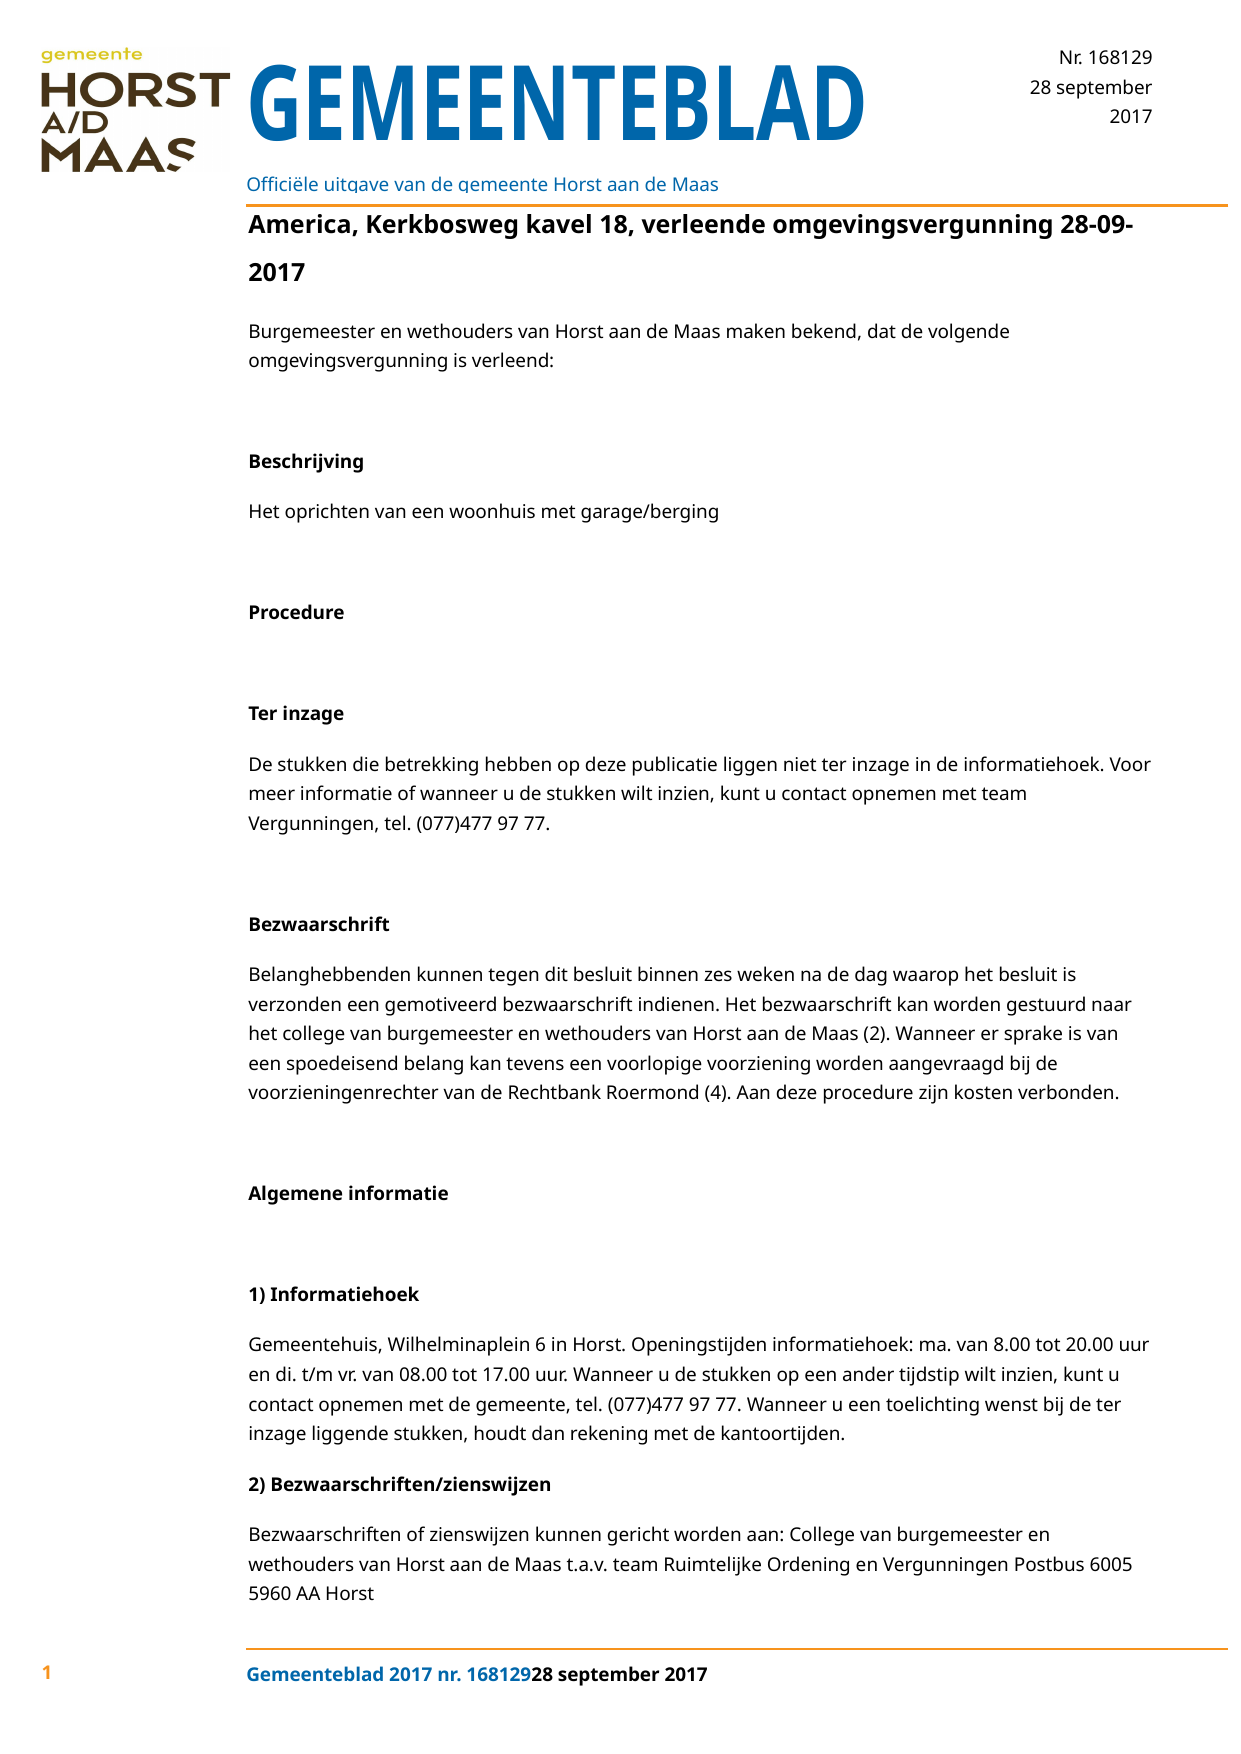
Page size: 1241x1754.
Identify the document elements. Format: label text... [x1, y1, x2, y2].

text 1) Informatiehoek [248, 1281, 1152, 1307]
text Het oprichten van een woonhuis met garage/berging [248, 499, 1152, 524]
text Gemeentehuis, Wilhelminaplein 6 in Horst. Openingstijden informatiehoek: ma. van 8.00 tot 20.00 uur en di. t/m vr. van 08.00 tot 17.00 uur. Wanneer u de stukken op een ander tijdstip wilt inzien, kunt u contact opnemen met de gemeente, tel. (077)477 97 77. Wanneer u een toelichting wenst bij de ter inzage liggende stukken, houdt dan rekening met de kantoortijden. [248, 1332, 1152, 1446]
text Beschrijving [248, 448, 1152, 474]
text Burgemeester en wethouders van Horst aan de Maas maken bekend, dat de volgende omgevingsvergunning is verleend: [248, 318, 1152, 373]
text Bezwaarschrift [248, 911, 1152, 937]
text Bezwaarschriften of zienswijzen kunnen gericht worden aan: College van burgemeester en wethouders van Horst aan de Maas t.a.v. team Ruimtelijke Ordening en Vergunningen Postbus 6005 5960 AA Horst [248, 1521, 1152, 1606]
text Algemene informatie [248, 1180, 1152, 1206]
text Ter inzage [248, 700, 1152, 726]
picture [41, 47, 231, 172]
text Procedure [248, 599, 1152, 625]
text 2) Bezwaarschriften/zienswijzen [248, 1471, 1152, 1497]
text De stukken die betrekking hebben op deze publicatie liggen niet ter inzage in de informatiehoek. Voor meer informatie of wanneer u de stukken wilt inzien, kunt u contact opnemen met team Vergunningen, tel. (077)477 97 77. [248, 751, 1152, 836]
text America, Kerkbosweg kavel 18, verleende omgevingsvergunning 28-09-2017 [248, 207, 1152, 288]
text Belanghebbenden kunnen tegen dit besluit binnen zes weken na de dag waarop het besluit is verzonden een gemotiveerd bezwaarschrift indienen. Het bezwaarschrift kan worden gestuurd naar het college van burgemeester en wethouders van Horst aan de Maas (2). Wanneer er sprake is van een spoedeisend belang kan tevens een voorlopige voorziening worden aangevraagd bij de voorzieningenrechter van de Rechtbank Roermond (4). Aan deze procedure zijn kosten verbonden. [248, 961, 1152, 1105]
